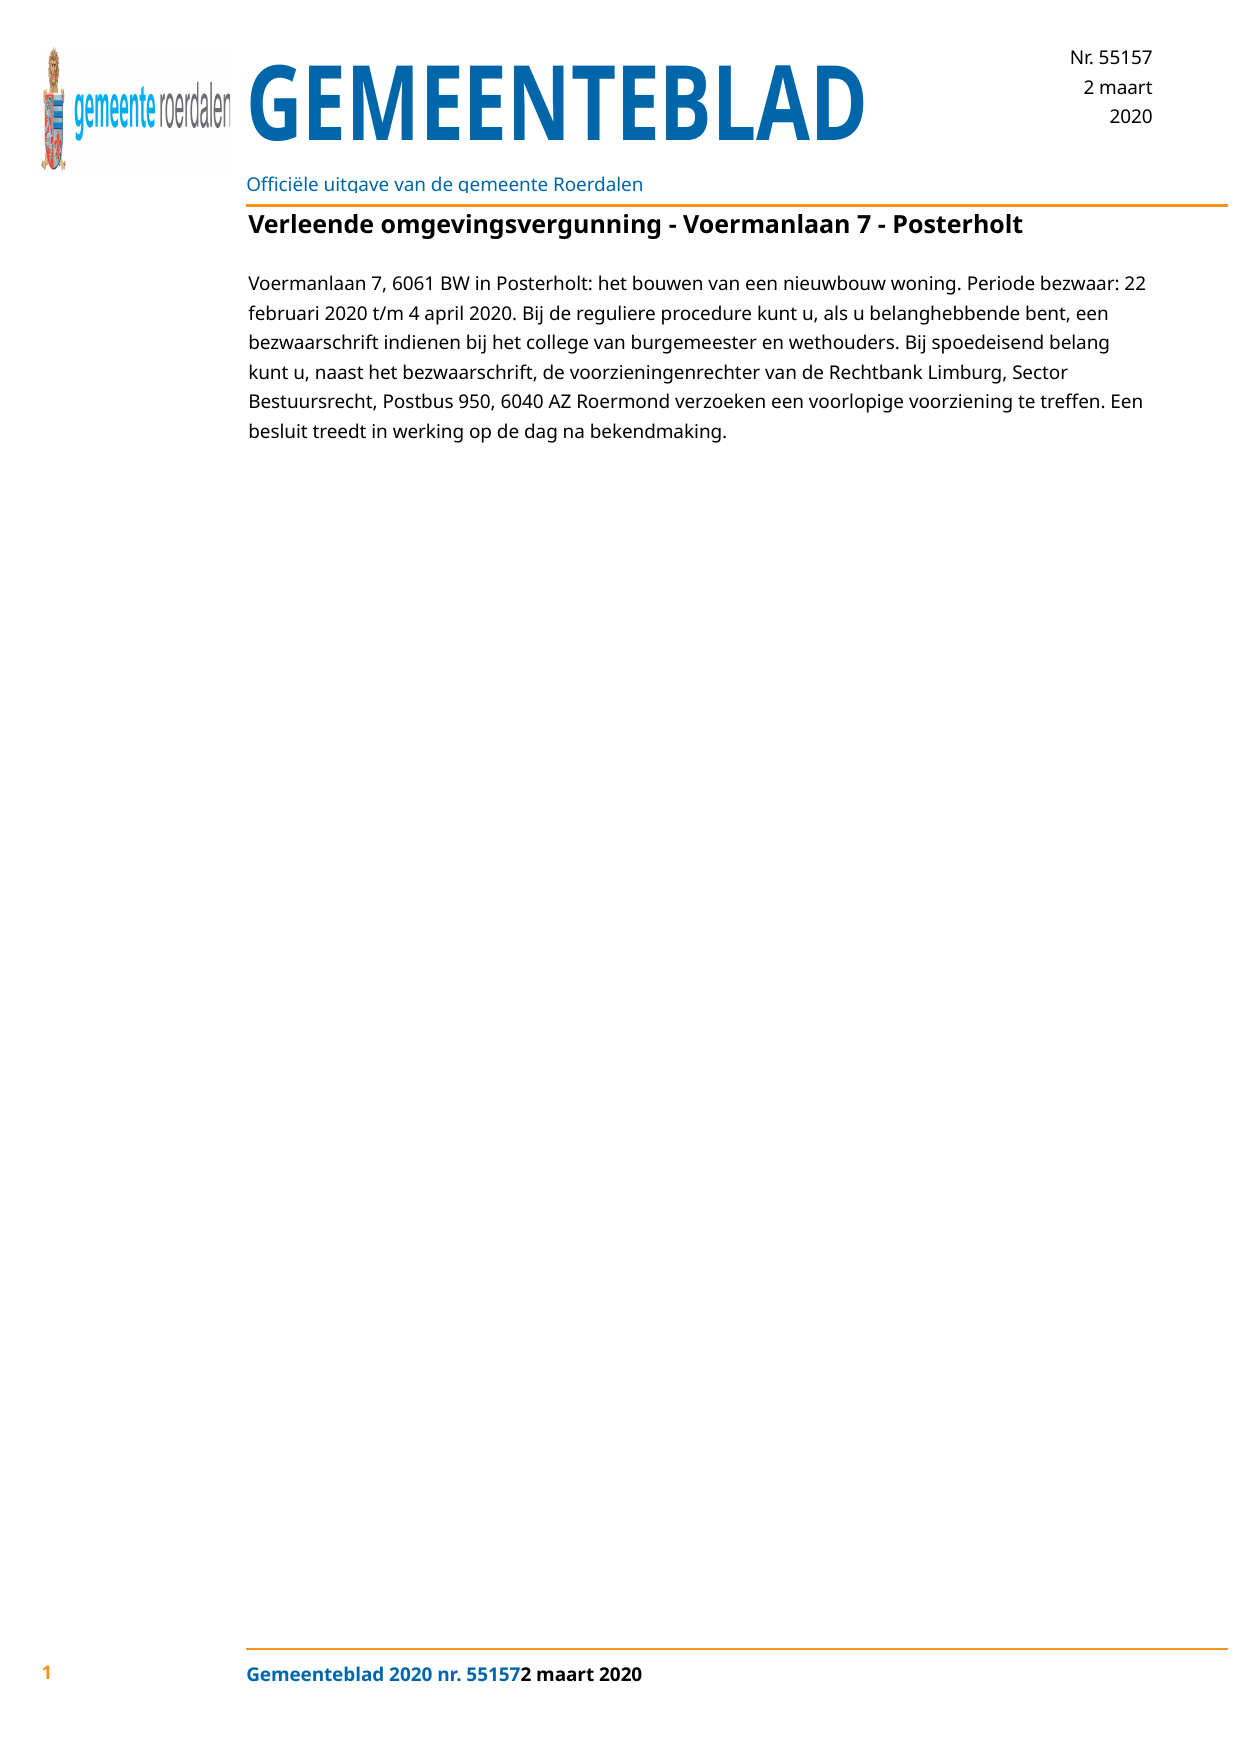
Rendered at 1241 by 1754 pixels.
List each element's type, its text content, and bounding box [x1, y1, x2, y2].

picture [41, 47, 231, 172]
text Verleende omgevingsvergunning - Voermanlaan 7 - Posterholt [248, 207, 1152, 241]
text Voermanlaan 7, 6061 BW in Posterholt: het bouwen van een nieuwbouw woning. Periode bezwaar: 22 februari 2020 t/m 4 april 2020. Bij de reguliere procedure kunt u, als u belanghebbende bent, een bezwaarschrift indienen bij het college van burgemeester en wethouders. Bij spoedeisend belang kunt u, naast het bezwaarschrift, de voorzieningenrechter van de Rechtbank Limburg, Sector Bestuursrecht, Postbus 950, 6040 AZ Roermond verzoeken een voorlopige voorziening te treffen. Een besluit treedt in werking op de dag na bekendmaking. [248, 270, 1152, 444]
